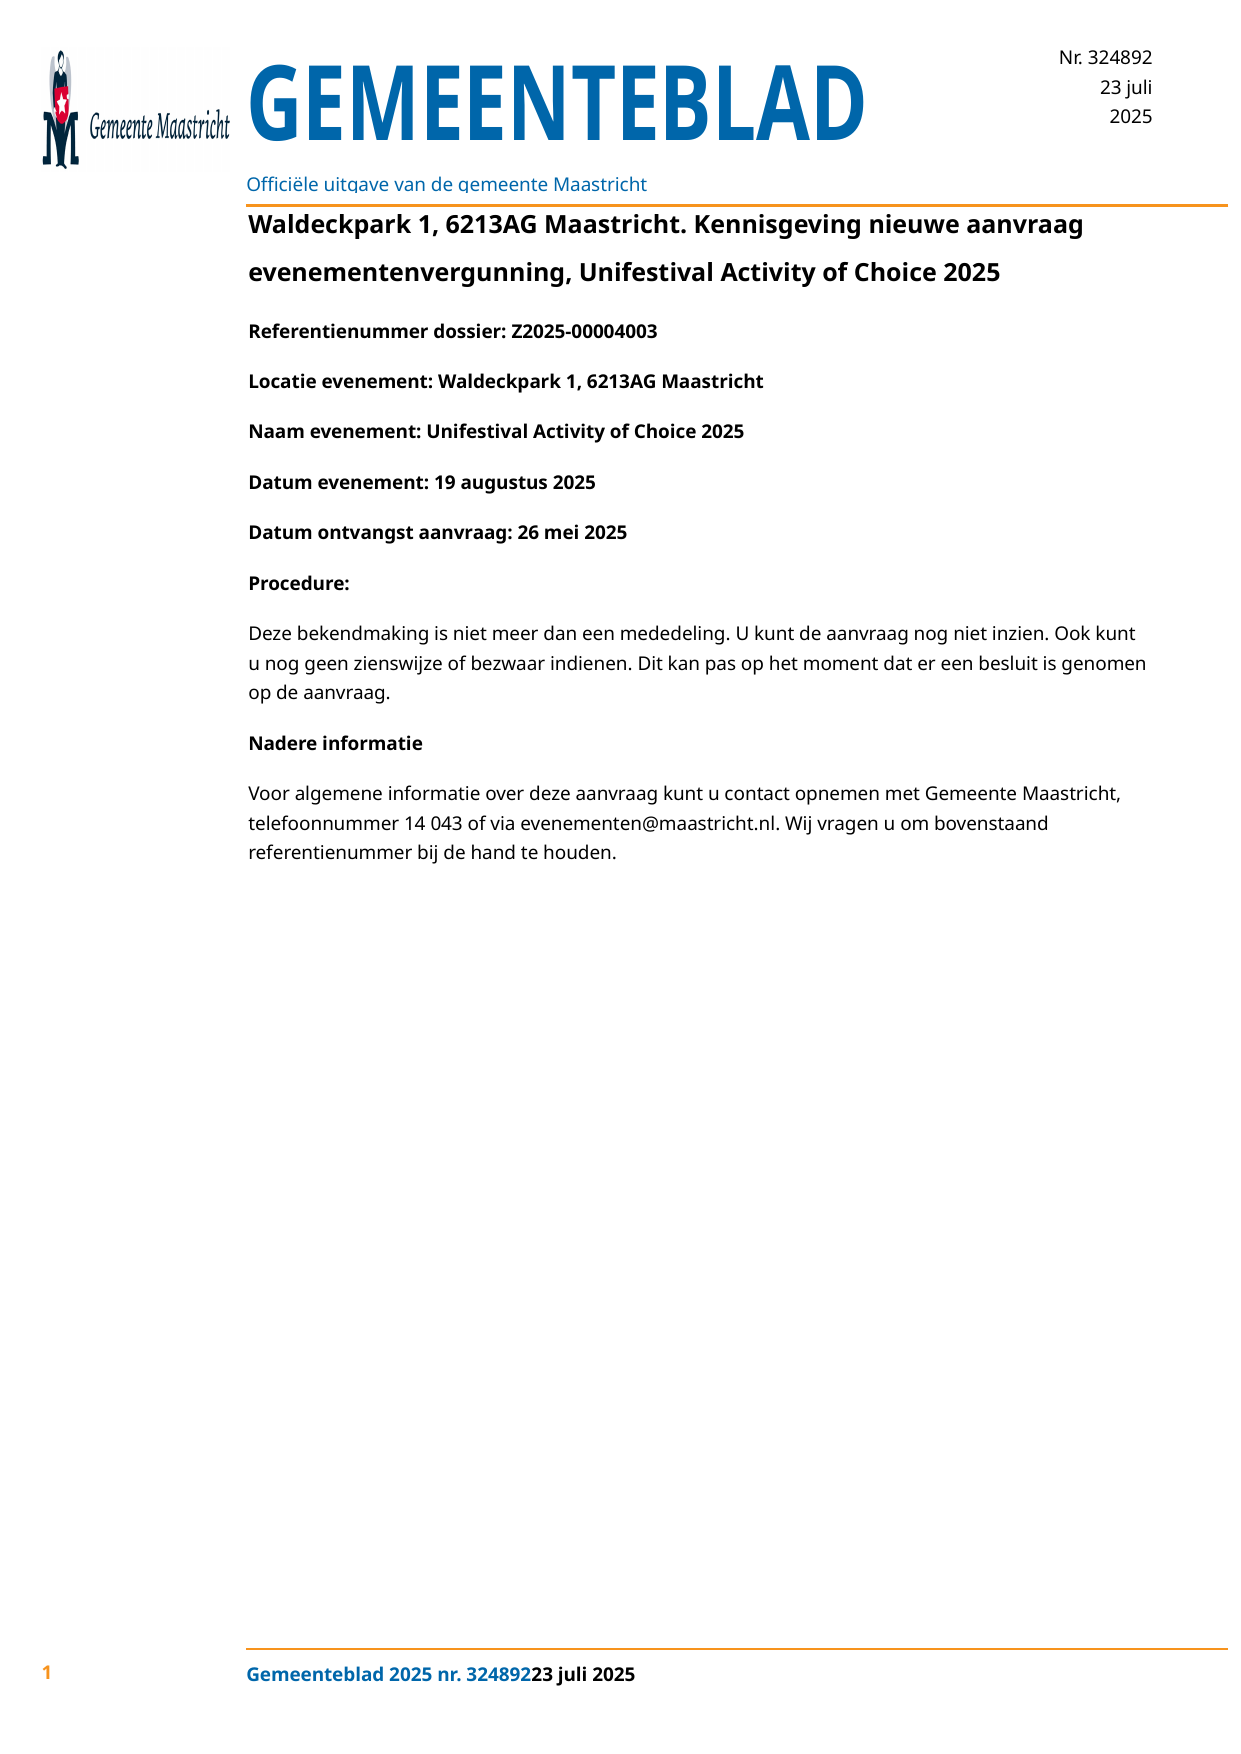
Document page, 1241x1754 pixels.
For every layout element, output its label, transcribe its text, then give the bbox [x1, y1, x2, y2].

text Referentienummer dossier: Z2025-00004003 [248, 318, 1152, 344]
text Locatie evenement: Waldeckpark 1, 6213AG Maastricht [248, 368, 1152, 394]
text Nadere informatie [248, 730, 1152, 756]
text Datum evenement: 19 augustus 2025 [248, 469, 1152, 495]
text Datum ontvangst aanvraag: 26 mei 2025 [248, 519, 1152, 545]
text Voor algemene informatie over deze aanvraag kunt u contact opnemen met Gemeente Maastricht, telefoonnummer 14 043 of via evenementen@maastricht.nl. Wij vragen u om bovenstaand referentienummer bij de hand te houden. [248, 780, 1152, 865]
text Procedure: [248, 570, 1152, 596]
text Waldeckpark 1, 6213AG Maastricht. Kennisgeving nieuwe aanvraag evenementenvergunning, Unifestival Activity of Choice 2025 [248, 207, 1152, 288]
text Deze bekendmaking is niet meer dan een mededeling. U kunt de aanvraag nog niet inzien. Ook kunt u nog geen zienswijze of bezwaar indienen. Dit kan pas op het moment dat er een besluit is genomen op de aanvraag. [248, 620, 1152, 705]
picture [41, 47, 231, 172]
text Naam evenement: Unifestival Activity of Choice 2025 [248, 419, 1152, 444]
